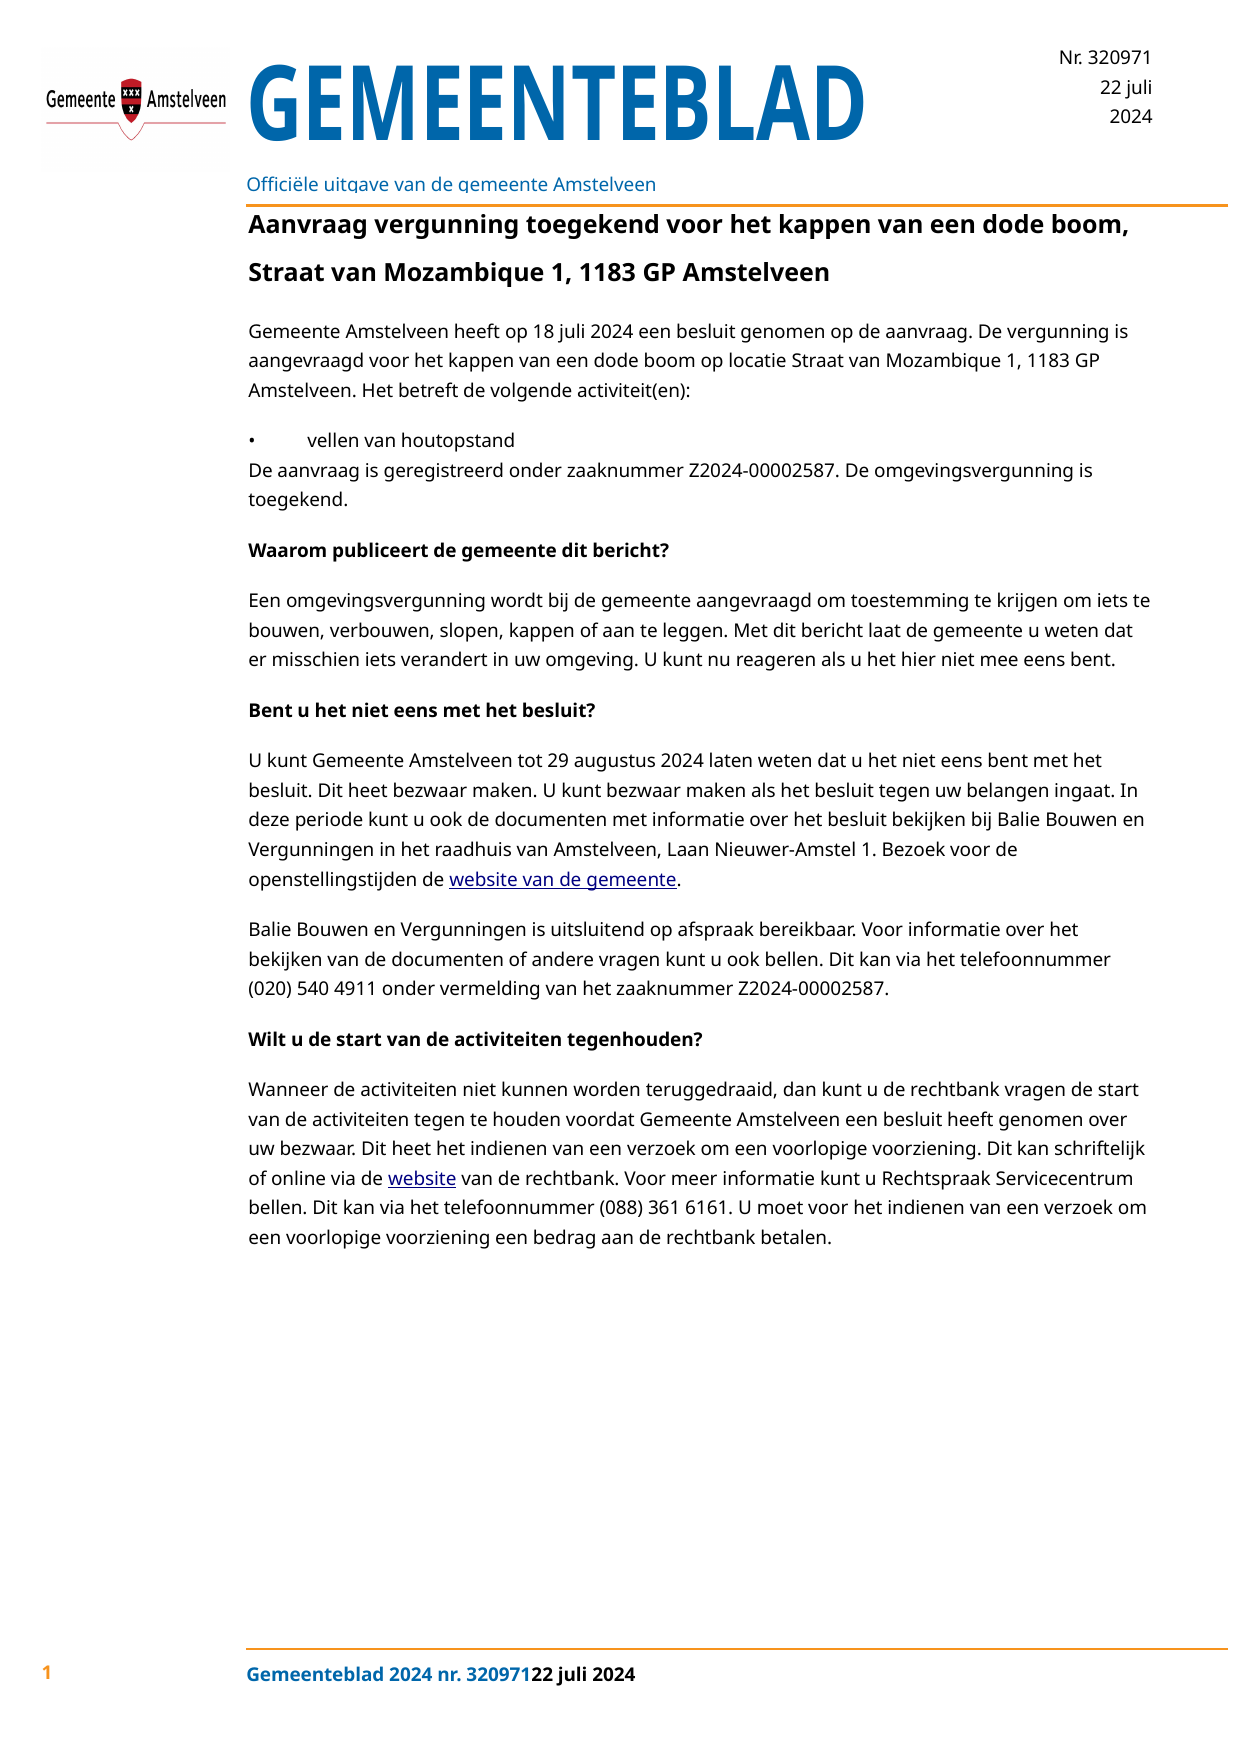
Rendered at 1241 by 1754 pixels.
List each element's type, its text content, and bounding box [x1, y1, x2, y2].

text Wilt u de start van de activiteiten tegenhouden? [248, 1026, 1152, 1052]
text Een omgevingsvergunning wordt bij de gemeente aangevraagd om toestemming te krijgen om iets te bouwen, verbouwen, slopen, kappen of aan te leggen. Met dit bericht laat de gemeente u weten dat er misschien iets verandert in uw omgeving. U kunt nu reageren als u het hier niet mee eens bent. [248, 587, 1152, 672]
picture [41, 47, 231, 172]
text U kunt Gemeente Amstelveen tot 29 augustus 2024 laten weten dat u het niet eens bent met het besluit. Dit heet bezwaar maken. U kunt bezwaar maken als het besluit tegen uw belangen ingaat. In deze periode kunt u ook de documenten met informatie over het besluit bekijken bij Balie Bouwen en Vergunningen in het raadhuis van Amstelveen, Laan Nieuwer-Amstel 1. Bezoek voor de openstellingstijden de website van de gemeente. [248, 747, 1152, 892]
text Waarom publiceert de gemeente dit bericht? [248, 537, 1152, 563]
text Gemeente Amstelveen heeft op 18 juli 2024 een besluit genomen op de aanvraag. De vergunning is aangevraagd voor het kappen van een dode boom op locatie Straat van Mozambique 1, 1183 GP Amstelveen. Het betreft de volgende activiteit(en): [248, 318, 1152, 403]
text De aanvraag is geregistreerd onder zaaknummer Z2024-00002587. De omgevingsvergunning is toegekend. [248, 457, 1152, 512]
list vellen van houtopstand [248, 427, 1152, 453]
text Wanneer de activiteiten niet kunnen worden teruggedraaid, dan kunt u de rechtbank vragen de start van de activiteiten tegen te houden voordat Gemeente Amstelveen een besluit heeft genomen over uw bezwaar. Dit heet het indienen van een verzoek om een voorlopige voorziening. Dit kan schriftelijk of online via de website van de rechtbank. Voor meer informatie kunt u Rechtspraak Servicecentrum bellen. Dit kan via het telefoonnummer (088) 361 6161. U moet voor het indienen van een verzoek om een voorlopige voorziening een bedrag aan de rechtbank betalen. [248, 1076, 1152, 1250]
text Balie Bouwen en Vergunningen is uitsluitend op afspraak bereikbaar. Voor informatie over het bekijken van de documenten of andere vragen kunt u ook bellen. Dit kan via het telefoonnummer (020) 540 4911 onder vermelding van het zaaknummer Z2024-00002587. [248, 916, 1152, 1001]
text Bent u het niet eens met het besluit? [248, 697, 1152, 723]
text Aanvraag vergunning toegekend voor het kappen van een dode boom, Straat van Mozambique 1, 1183 GP Amstelveen [248, 207, 1152, 288]
